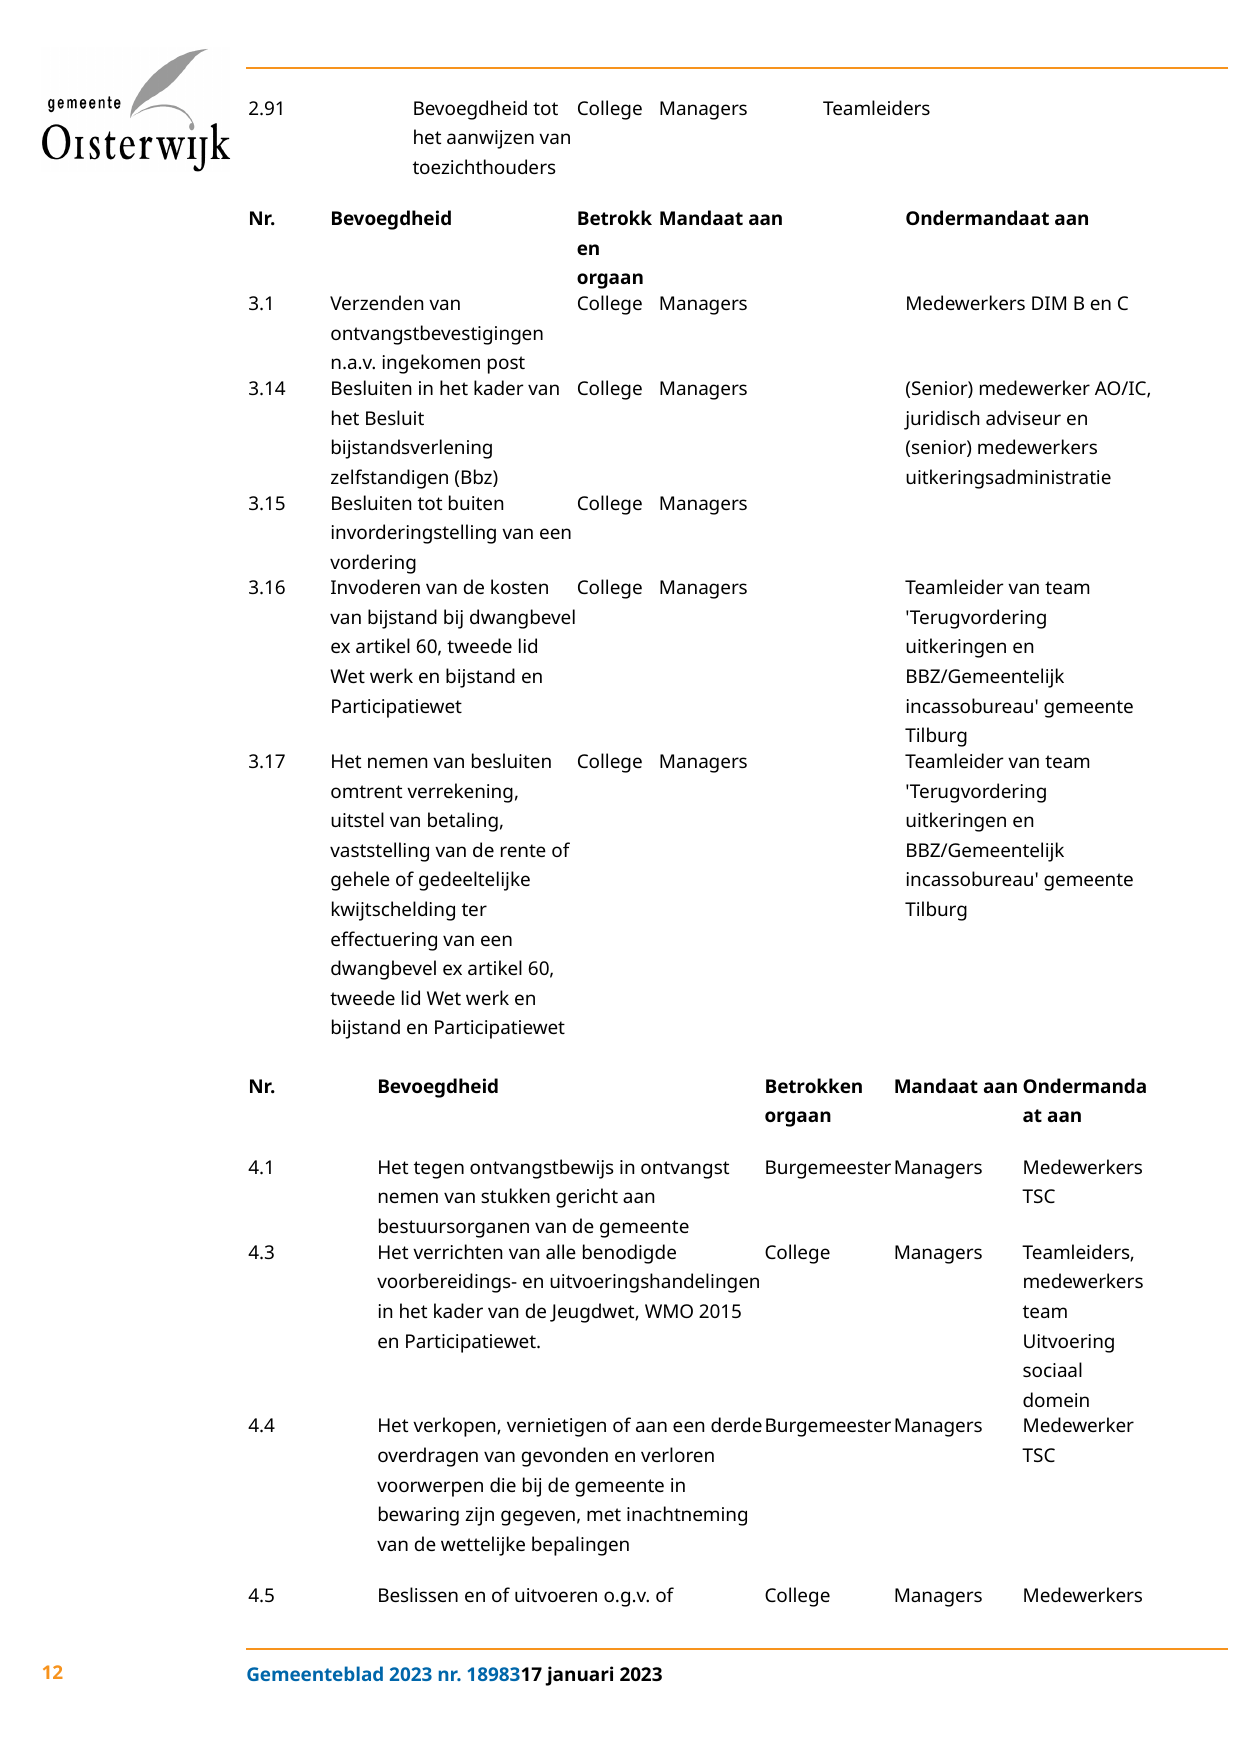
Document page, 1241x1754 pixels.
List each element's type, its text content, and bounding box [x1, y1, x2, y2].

table_cell 3.16 [248, 575, 330, 748]
table_cell Invoderen van de kosten van bijstand bij dwangbevel ex artikel 60, tweede lid Wet werk en bijstand en Participatiewet [330, 575, 577, 748]
table_cell [741, 180, 987, 205]
table_cell Medewerkers [1023, 1583, 1152, 1608]
table_cell Het nemen van besluiten omtrent verrekening, uitstel van betaling, vaststelling van de rente of gehele of gedeeltelijke kwijtschelding ter effectuering van een dwangbevel ex artikel 60, tweede lid Wet werk en bijstand en Participatiewet [330, 748, 577, 1040]
table_cell [248, 1557, 506, 1582]
table_cell Het verrichten van alle benodigde voorbereidings- en uitvoeringshandelingen in het kader van de Jeugdwet, WMO 2015 en Participatiewet. [377, 1239, 764, 1413]
table_cell College [577, 375, 659, 490]
table_cell Managers [894, 1583, 1022, 1608]
table_cell College [577, 490, 659, 574]
table_cell Managers [659, 490, 905, 574]
table_cell Teamleider van team 'Terugvordering uitkeringen en BBZ/Gemeentelijk incassobureau' gemeente Tilburg [905, 575, 1152, 748]
table_cell 4.5 [248, 1583, 377, 1608]
table_cell 3.17 [248, 748, 330, 1040]
table_cell 3.15 [248, 490, 330, 574]
table_cell College [764, 1239, 893, 1413]
table_cell College [764, 1583, 893, 1608]
table_cell Managers [659, 375, 905, 490]
table_cell Besluiten tot buiten invorderingstelling van een vordering [330, 490, 577, 574]
table_cell 2.91 [248, 95, 412, 180]
table_cell Nr. [248, 205, 330, 290]
table_cell Medewerkers TSC [1023, 1154, 1152, 1239]
table_cell Burgemeester [764, 1154, 893, 1239]
table_cell Beslissen en of uitvoeren o.g.v. of [377, 1583, 764, 1608]
table_cell Managers [659, 575, 905, 748]
table_cell [248, 1129, 506, 1154]
table_cell [506, 1129, 1152, 1154]
table_header Mandaat aan [894, 1073, 1022, 1128]
table_cell Medewerker TSC [1023, 1413, 1152, 1557]
table_cell Burgemeester [764, 1413, 893, 1557]
table_cell Besluiten in het kader van het Besluit bijstandsverlening zelfstandigen (Bbz) [330, 375, 577, 490]
table_cell 4.3 [248, 1239, 377, 1413]
table_cell (Senior) medewerker AO/IC, juridisch adviseur en (senior) medewerkers uitkeringsadministratie [905, 375, 1152, 490]
table_cell 4.1 [248, 1154, 377, 1239]
table_header Bevoegdheid [377, 1073, 764, 1128]
table_header Betrokken orgaan [764, 1073, 893, 1128]
table_cell [494, 180, 741, 205]
table_cell Managers [659, 748, 905, 1040]
table_cell Ondermandaat aan [905, 205, 1152, 290]
table_cell 3.1 [248, 290, 330, 375]
table_cell [1069, 95, 1152, 180]
table_cell Bevoegdheid tot het aanwijzen van toezichthouders [412, 95, 577, 180]
table_cell Verzenden van ontvangstbevestigingen n.a.v. ingekomen post [330, 290, 577, 375]
table_cell Medewerkers DIM B en C [905, 290, 1152, 375]
table_cell Managers [894, 1413, 1022, 1557]
table_cell [905, 490, 1152, 574]
table_cell Managers [659, 290, 905, 375]
table_header Ondermandaat aan [1023, 1073, 1152, 1128]
table_cell Het tegen ontvangstbewijs in ontvangst nemen van stukken gericht aan bestuursorganen van de gemeente [377, 1154, 764, 1239]
picture [41, 47, 231, 172]
table_cell Managers [894, 1154, 1022, 1239]
table_cell Teamleiders [823, 95, 1069, 180]
table_cell College [577, 748, 659, 1040]
table_cell Teamleider van team 'Terugvordering uitkeringen en BBZ/Gemeentelijk incassobureau' gemeente Tilburg [905, 748, 1152, 1040]
table_cell [248, 180, 494, 205]
table_cell Managers [894, 1239, 1022, 1413]
table_cell Teamleiders, medewerkers team Uitvoering sociaal domein [1023, 1239, 1152, 1413]
table_cell 4.4 [248, 1413, 377, 1557]
table_cell College [577, 95, 659, 180]
table_cell College [577, 290, 659, 375]
table_cell Managers [659, 95, 823, 180]
table_cell Bevoegdheid [330, 205, 577, 290]
table_cell 3.14 [248, 375, 330, 490]
table_cell Het verkopen, vernietigen of aan een derde overdragen van gevonden en verloren voorwerpen die bij de gemeente in bewaring zijn gegeven, met inachtneming van de wettelijke bepalingen [377, 1413, 764, 1557]
table_cell Betrokken orgaan [577, 205, 659, 290]
table_cell [506, 1557, 1152, 1582]
table_cell Mandaat aan [659, 205, 905, 290]
table_cell College [577, 575, 659, 748]
table_cell [987, 180, 1152, 205]
table_header Nr. [248, 1073, 377, 1128]
